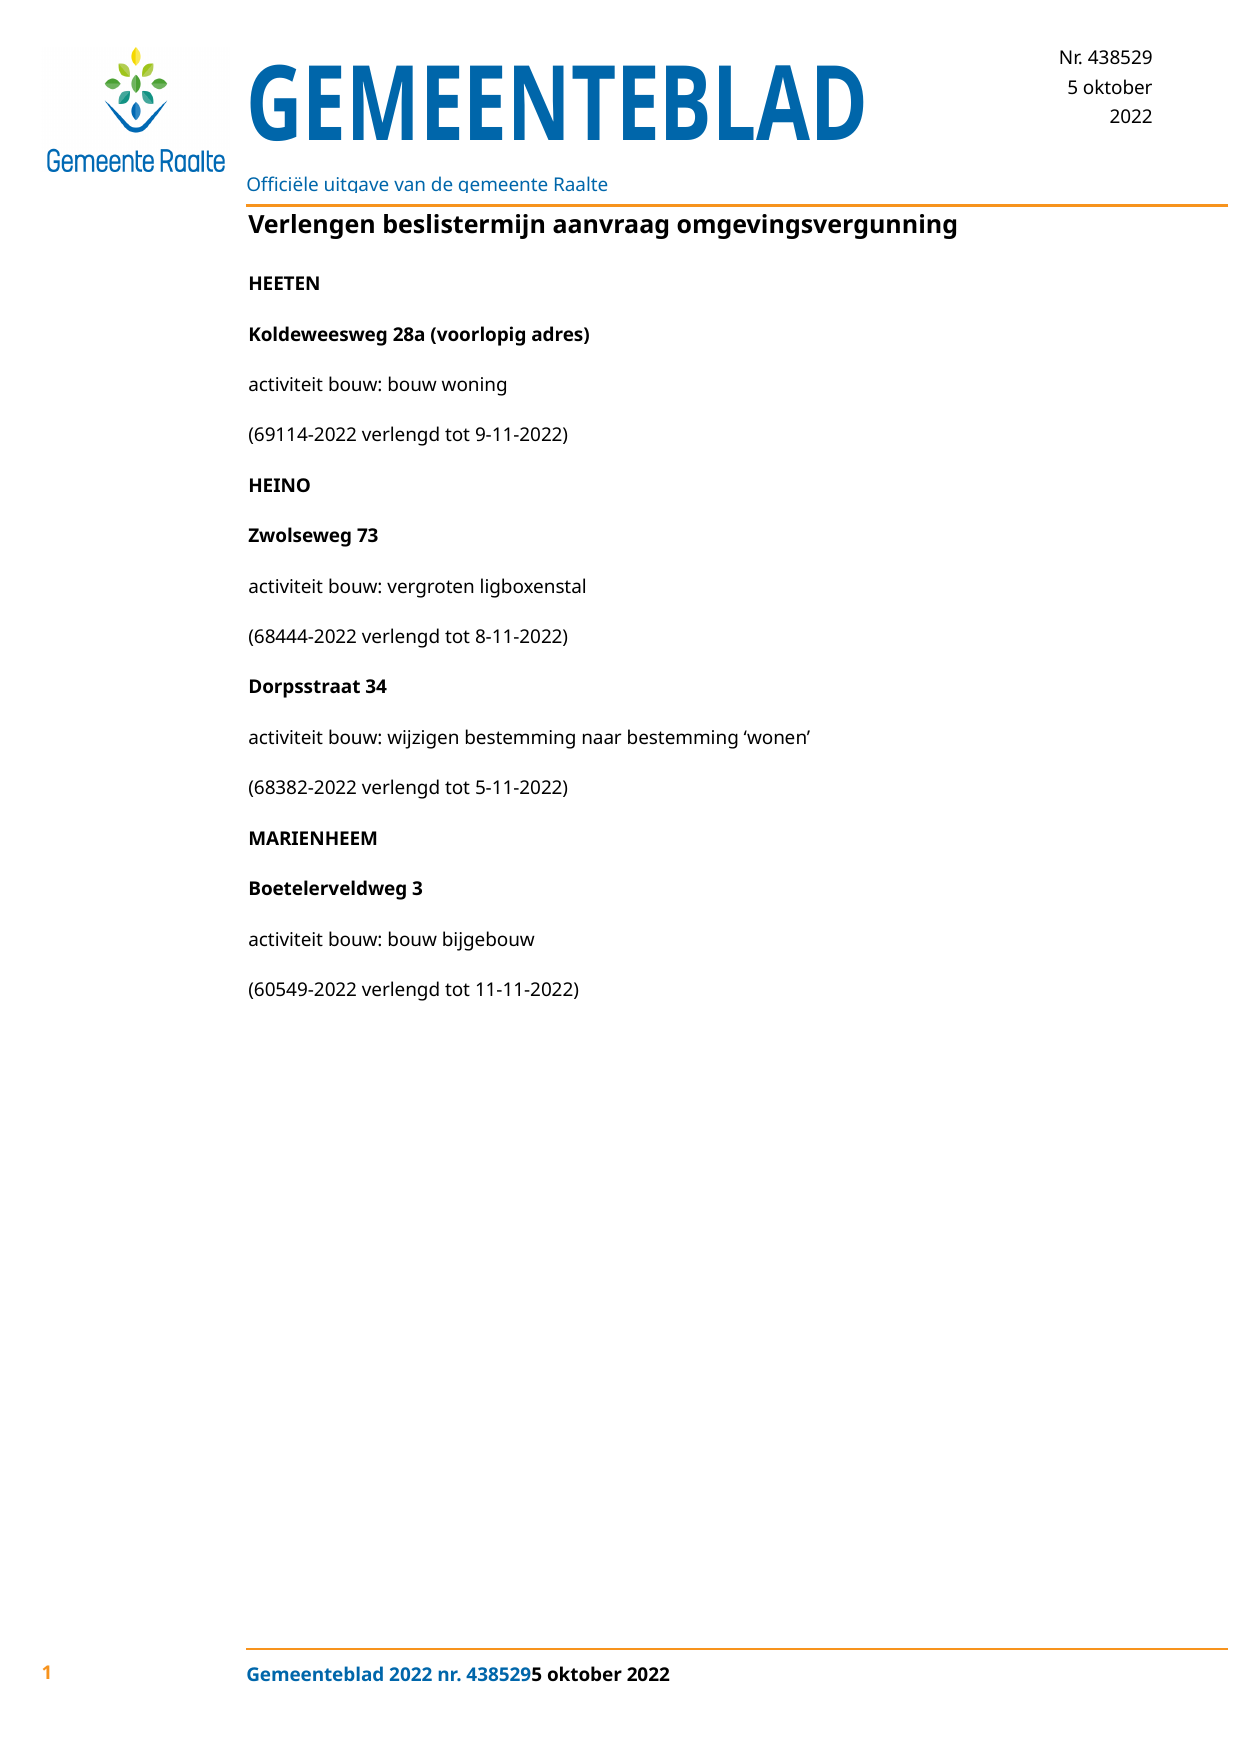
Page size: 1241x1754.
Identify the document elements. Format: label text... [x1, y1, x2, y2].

text MARIENHEEM [248, 825, 1152, 851]
text Boetelerveldweg 3 [248, 875, 1152, 901]
text activiteit bouw: bouw woning [248, 371, 1152, 397]
text (60549-2022 verlengd tot 11-11-2022) [248, 976, 1152, 1002]
text Koldeweesweg 28a (voorlopig adres) [248, 321, 1152, 346]
text activiteit bouw: vergroten ligboxenstal [248, 573, 1152, 598]
text (68444-2022 verlengd tot 8-11-2022) [248, 623, 1152, 649]
text activiteit bouw: bouw bijgebouw [248, 926, 1152, 951]
text (69114-2022 verlengd tot 9-11-2022) [248, 422, 1152, 447]
text (68382-2022 verlengd tot 5-11-2022) [248, 774, 1152, 800]
text Zwolseweg 73 [248, 522, 1152, 548]
text activiteit bouw: wijzigen bestemming naar bestemming ‘wonen’ [248, 724, 1152, 750]
text HEINO [248, 472, 1152, 498]
text Verlengen beslistermijn aanvraag omgevingsvergunning [248, 207, 1152, 241]
text Dorpsstraat 34 [248, 674, 1152, 699]
text HEETEN [248, 270, 1152, 296]
picture [41, 47, 231, 172]
